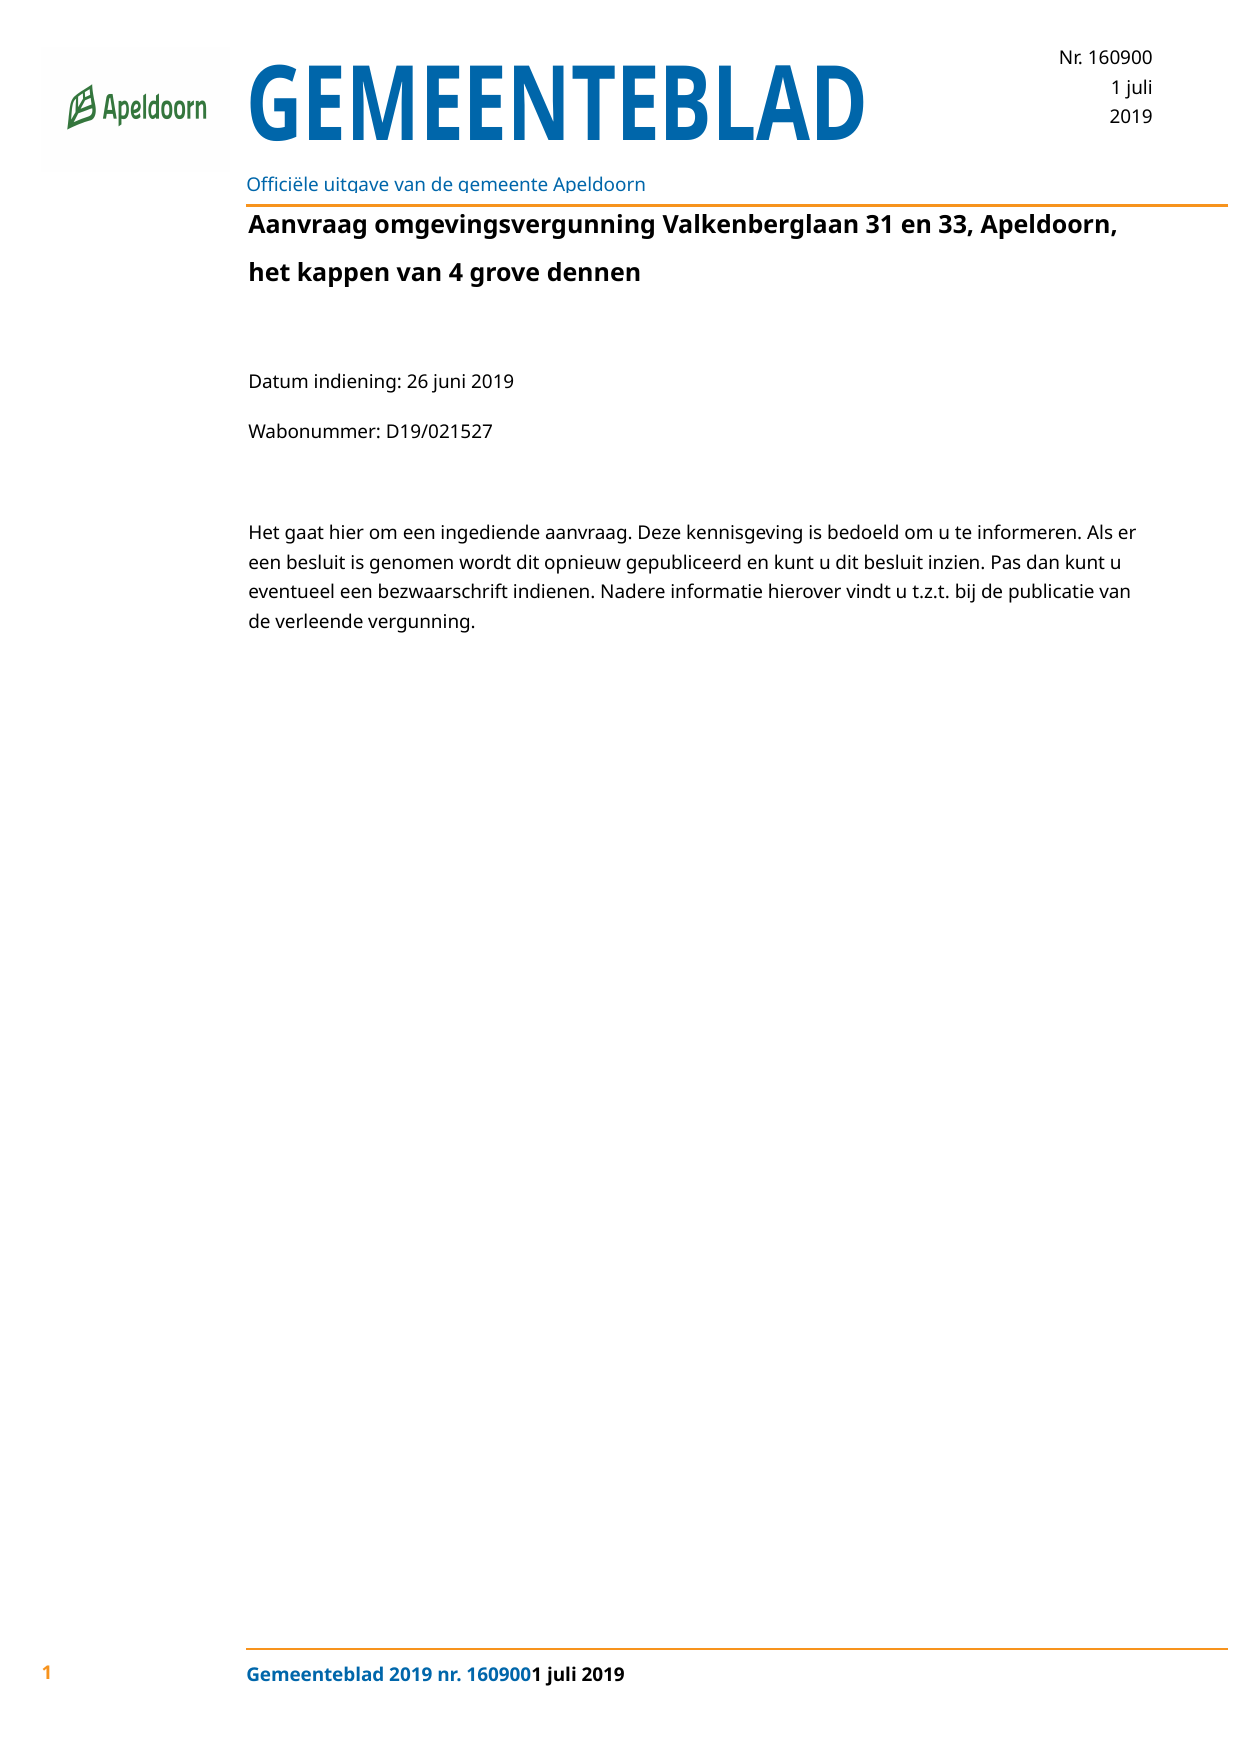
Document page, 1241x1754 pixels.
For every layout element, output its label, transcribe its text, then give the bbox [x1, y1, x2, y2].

text Datum indiening: 26 juni 2019 [248, 368, 1152, 394]
text Wabonummer: D19/021527 [248, 419, 1152, 444]
picture [41, 47, 231, 172]
text Aanvraag omgevingsvergunning Valkenberglaan 31 en 33, Apeldoorn, het kappen van 4 grove dennen [248, 207, 1152, 288]
text Het gaat hier om een ingediende aanvraag. Deze kennisgeving is bedoeld om u te informeren. Als er een besluit is genomen wordt dit opnieuw gepubliceerd en kunt u dit besluit inzien. Pas dan kunt u eventueel een bezwaarschrift indienen. Nadere informatie hierover vindt u t.z.t. bij de publicatie van de verleende vergunning. [248, 519, 1152, 634]
